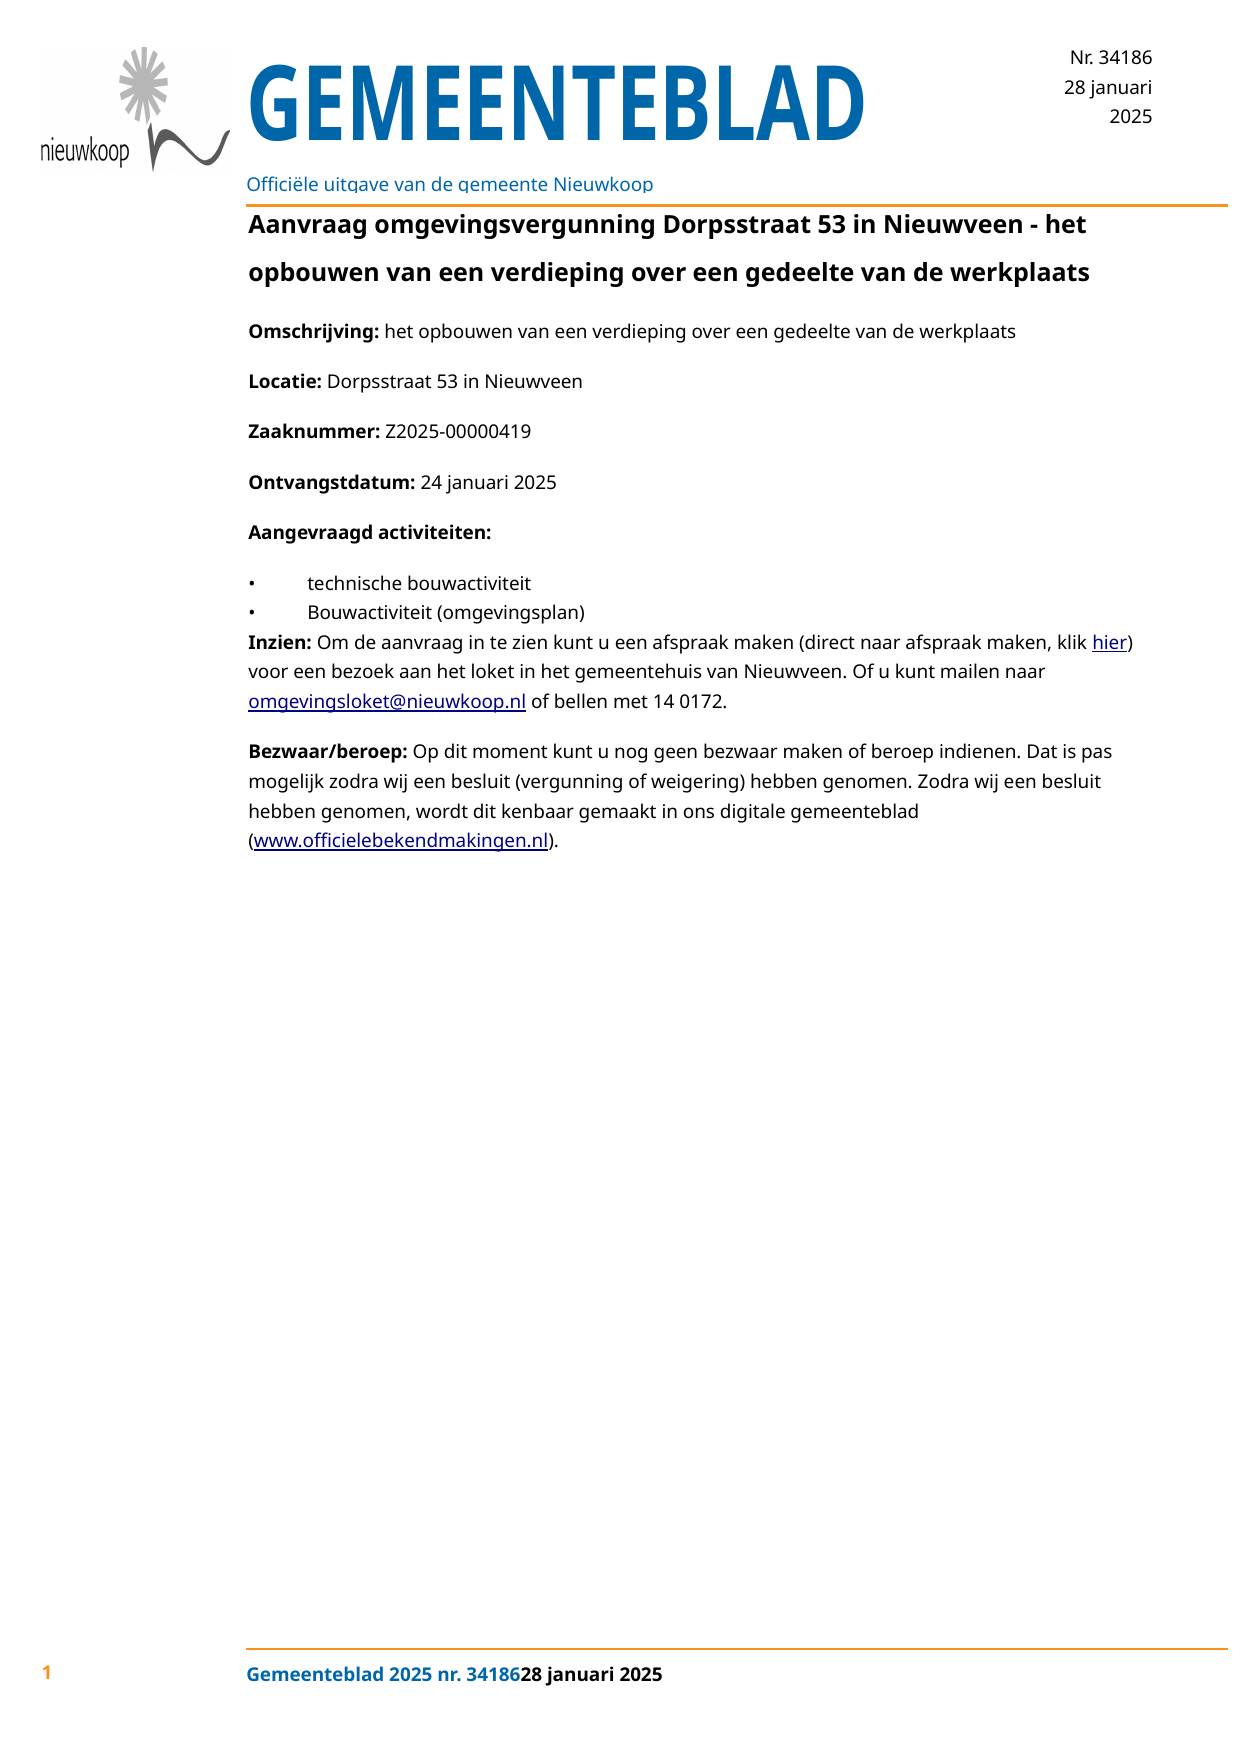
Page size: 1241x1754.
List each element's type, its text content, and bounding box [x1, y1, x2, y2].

text Aanvraag omgevingsvergunning Dorpsstraat 53 in Nieuwveen - het opbouwen van een verdieping over een gedeelte van de werkplaats [248, 207, 1152, 288]
text Inzien: Om de aanvraag in te zien kunt u een afspraak maken (direct naar afspraak maken, klik hier) voor een bezoek aan het loket in het gemeentehuis van Nieuwveen. Of u kunt mailen naar omgevingsloket@nieuwkoop.nl of bellen met 14 0172. [248, 629, 1152, 714]
text Bezwaar/beroep: Op dit moment kunt u nog geen bezwaar maken of beroep indienen. Dat is pas mogelijk zodra wij een besluit (vergunning of weigering) hebben genomen. Zodra wij een besluit hebben genomen, wordt dit kenbaar gemaakt in ons digitale gemeenteblad (www.officielebekendmakingen.nl). [248, 739, 1152, 853]
list technische bouwactiviteit [248, 570, 1152, 596]
text Omschrijving: het opbouwen van een verdieping over een gedeelte van de werkplaats [248, 318, 1152, 344]
text Ontvangstdatum: 24 januari 2025 [248, 469, 1152, 495]
text Aangevraagd activiteiten: [248, 519, 1152, 545]
picture [41, 47, 231, 172]
text Zaaknummer: Z2025-00000419 [248, 419, 1152, 444]
text Locatie: Dorpsstraat 53 in Nieuwveen [248, 368, 1152, 394]
list Bouwactiviteit (omgevingsplan) [248, 599, 1152, 625]
